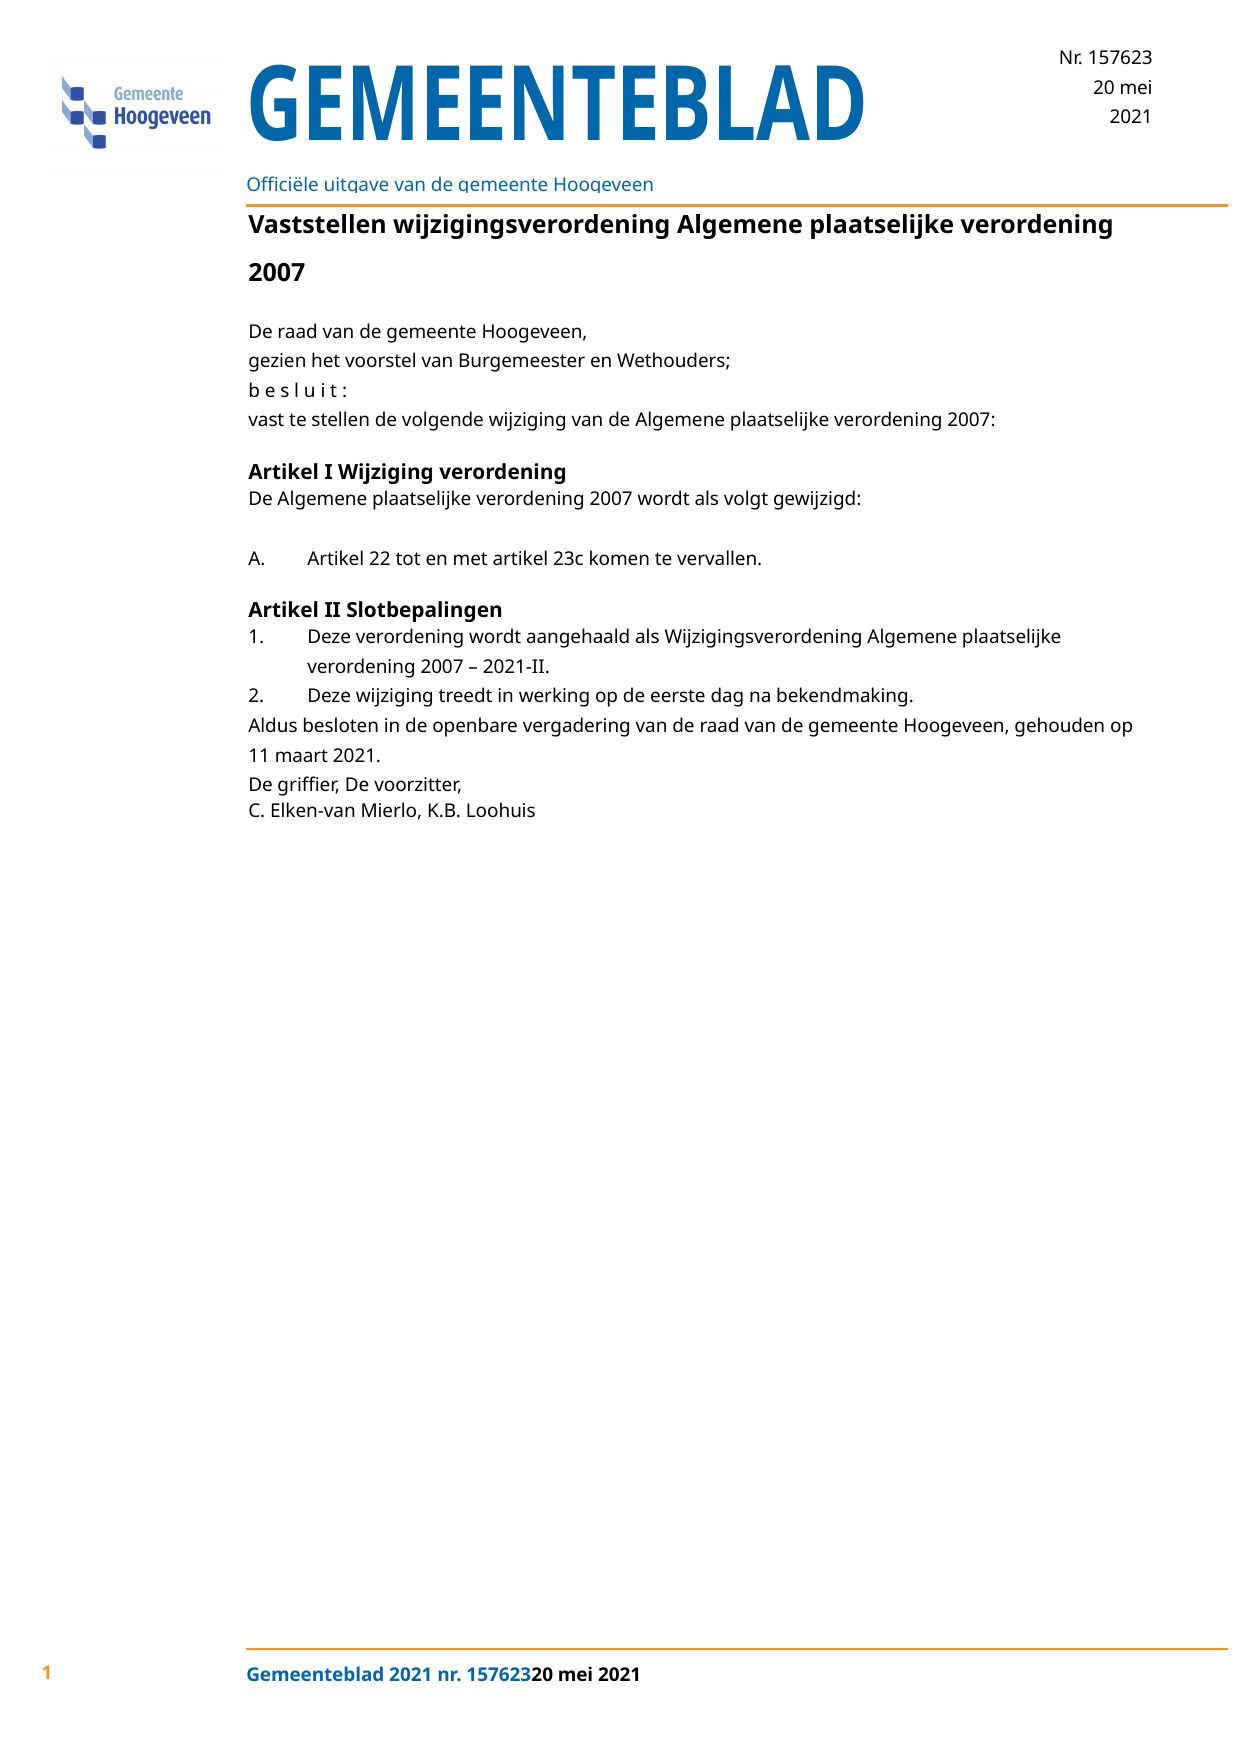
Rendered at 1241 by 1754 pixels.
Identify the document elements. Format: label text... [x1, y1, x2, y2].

text De griffier, De voorzitter, [248, 771, 1152, 797]
list Artikel 22 tot en met artikel 23c komen te vervallen. [248, 545, 1152, 570]
text De Algemene plaatselijke verordening 2007 wordt als volgt gewijzigd: [248, 486, 1152, 511]
list Deze wijziging treedt in werking op de eerste dag na bekendmaking. [248, 683, 1152, 708]
text De raad van de gemeente Hoogeveen, [248, 318, 1152, 344]
text C. Elken-van Mierlo, K.B. Loohuis [248, 797, 1152, 823]
text b e s l u i t : [248, 377, 1152, 403]
text Artikel I Wijziging verordening [248, 457, 1152, 486]
text Artikel II Slotbepalingen [248, 595, 1152, 623]
text Aldus besloten in de openbare vergadering van de raad van de gemeente Hoogeveen, gehouden op 11 maart 2021. [248, 712, 1152, 768]
text gezien het voorstel van Burgemeester en Wethouders; [248, 347, 1152, 373]
picture [41, 47, 231, 172]
text vast te stellen de volgende wijziging van de Algemene plaatselijke verordening 2007: [248, 407, 1152, 432]
text Vaststellen wijzigingsverordening Algemene plaatselijke verordening 2007 [248, 207, 1152, 288]
list Deze verordening wordt aangehaald als Wijzigingsverordening Algemene plaatselijke verordening 2007 – 2021-II. [248, 623, 1152, 679]
